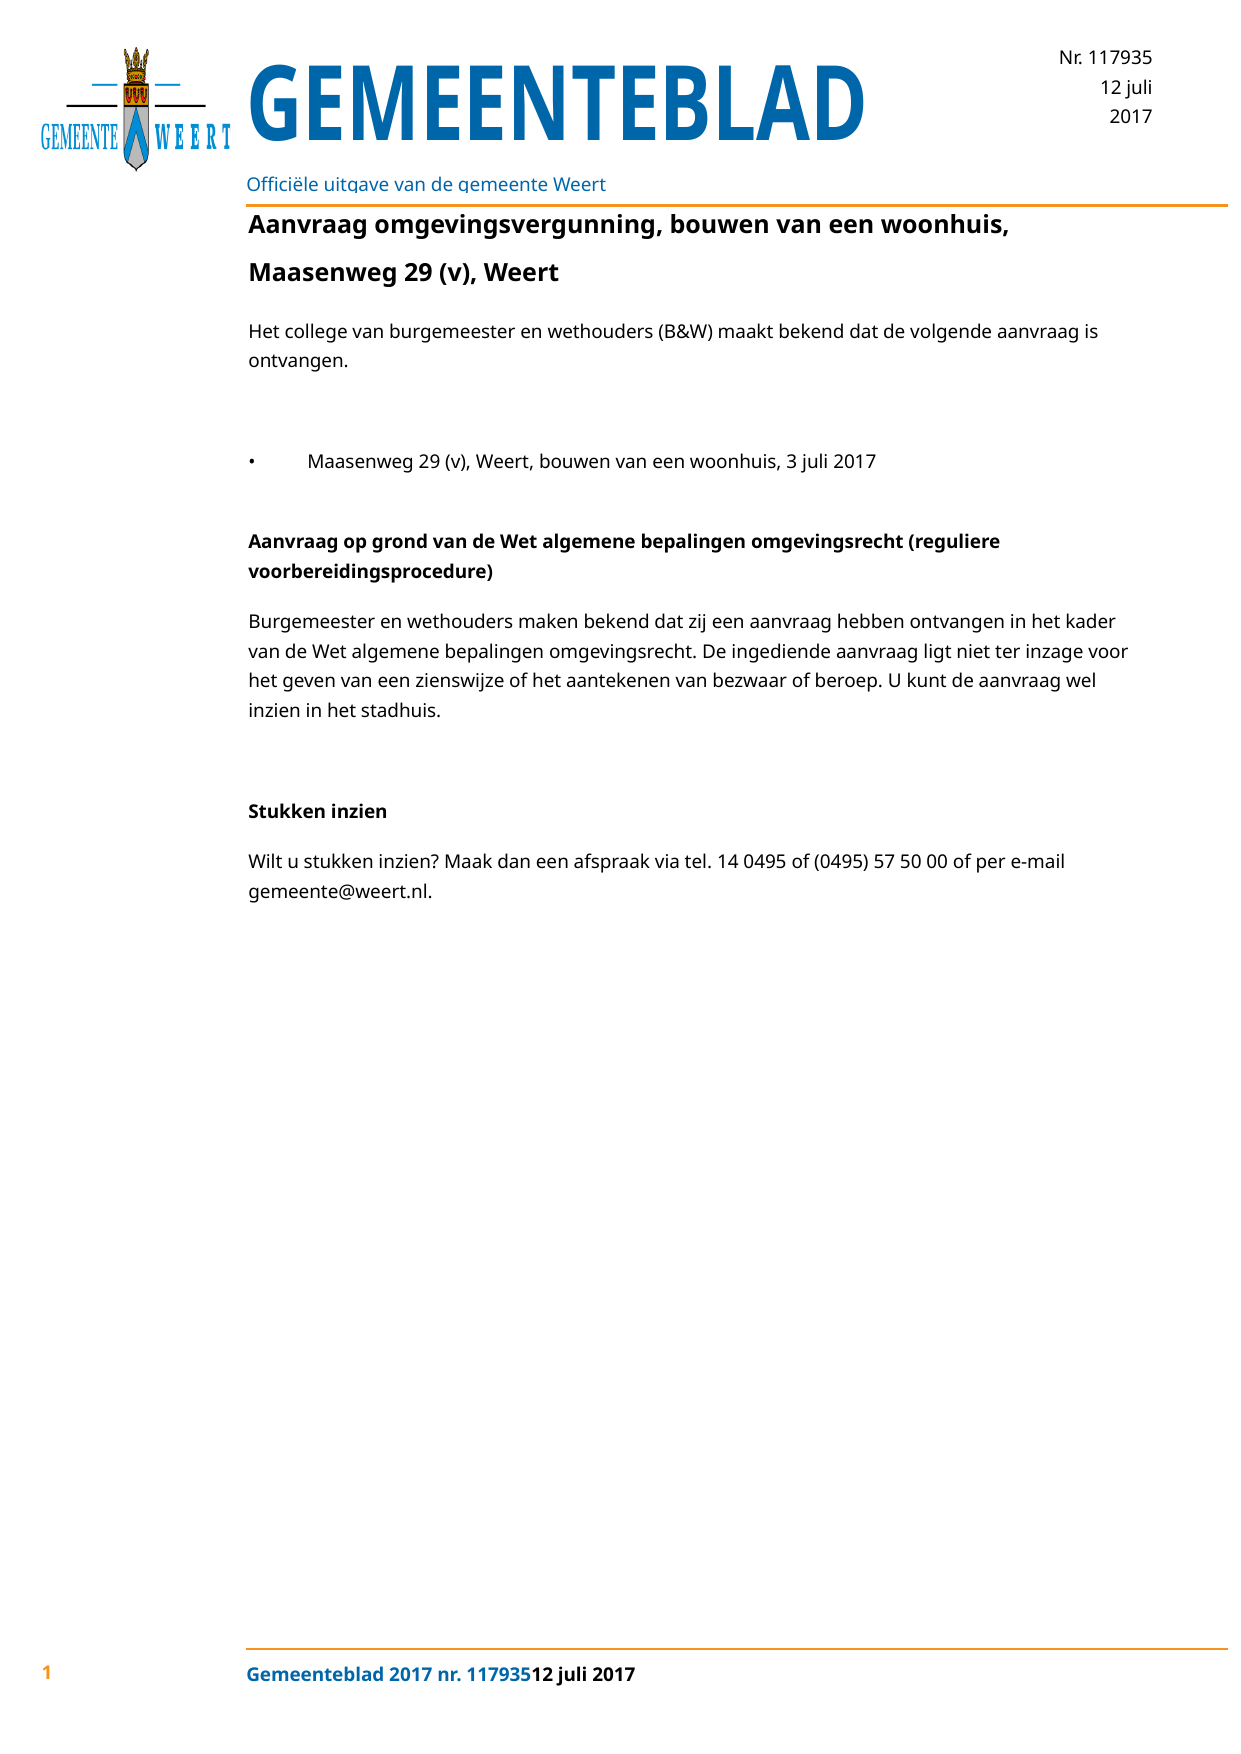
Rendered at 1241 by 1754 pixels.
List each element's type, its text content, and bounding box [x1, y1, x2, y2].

text Het college van burgemeester en wethouders (B&W) maakt bekend dat de volgende aanvraag is ontvangen. [248, 318, 1152, 373]
text Wilt u stukken inzien? Maak dan een afspraak via tel. 14 0495 of (0495) 57 50 00 of per e-mail gemeente@weert.nl. [248, 848, 1152, 904]
text Aanvraag omgevingsvergunning, bouwen van een woonhuis, Maasenweg 29 (v), Weert [248, 207, 1152, 288]
text Burgemeester en wethouders maken bekend dat zij een aanvraag hebben ontvangen in het kader van de Wet algemene bepalingen omgevingsrecht. De ingediende aanvraag ligt niet ter inzage voor het geven van een zienswijze of het aantekenen van bezwaar of beroep. U kunt de aanvraag wel inzien in het stadhuis. [248, 608, 1152, 723]
picture [41, 47, 231, 172]
list Maasenweg 29 (v), Weert, bouwen van een woonhuis, 3 juli 2017 [248, 448, 1152, 474]
text Aanvraag op grond van de Wet algemene bepalingen omgevingsrecht (reguliere voorbereidingsprocedure) [248, 528, 1152, 584]
text Stukken inzien [248, 798, 1152, 824]
